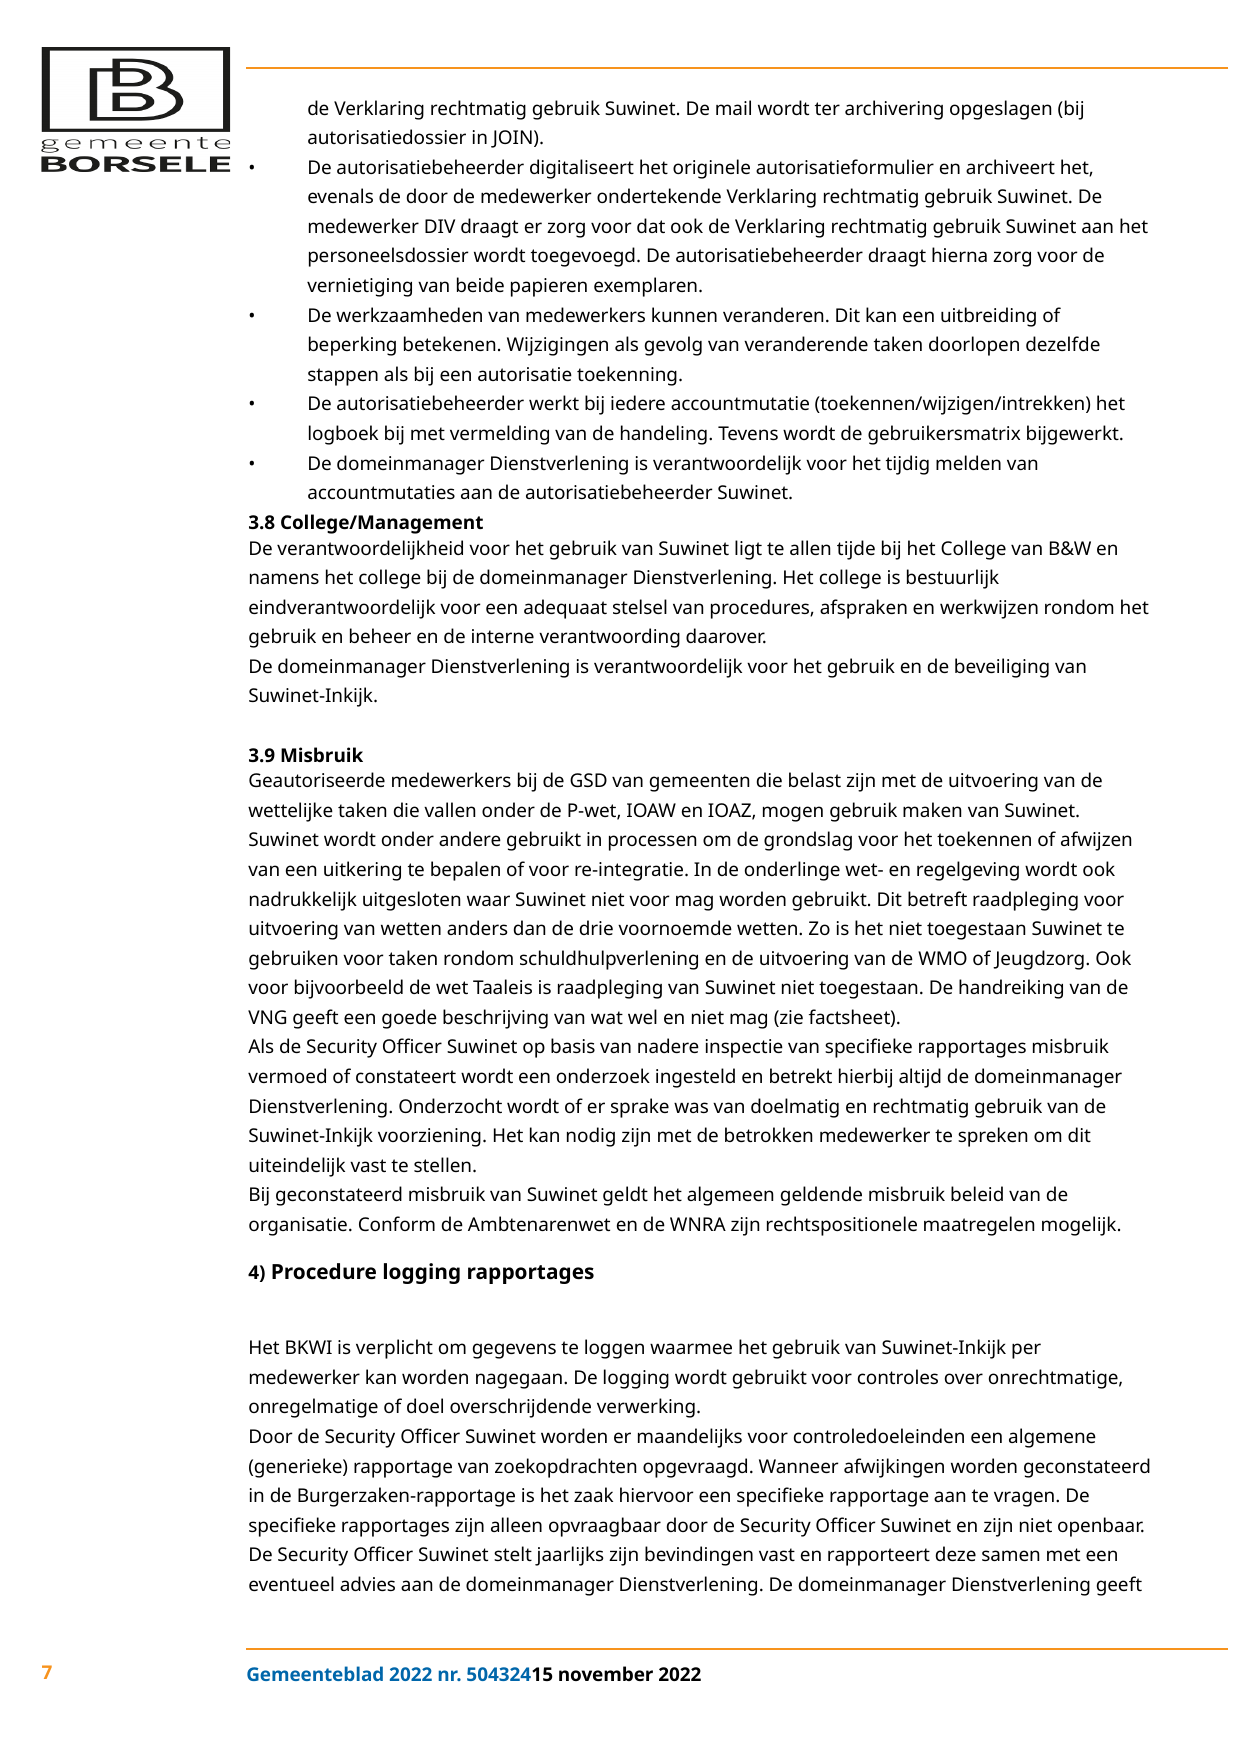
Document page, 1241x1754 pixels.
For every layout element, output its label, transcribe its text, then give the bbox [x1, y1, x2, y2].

text 3.8 College/Management [248, 509, 1152, 535]
list de Verklaring rechtmatig gebruik Suwinet. De mail wordt ter archivering opgeslagen (bij autorisatiedossier in JOIN). [248, 95, 1152, 150]
text 4) Procedure logging rapportages [248, 1257, 1152, 1285]
text Suwinet wordt onder andere gebruikt in processen om de grondslag voor het toekennen of afwijzen van een uitkering te bepalen of voor re-integratie. In de onderlinge wet- en regelgeving wordt ook nadrukkelijk uitgesloten waar Suwinet niet voor mag worden gebruikt. Dit betreft raadpleging voor uitvoering van wetten anders dan de drie voornoemde wetten. Zo is het niet toegestaan Suwinet te gebruiken voor taken rondom schuldhulpverlening en de uitvoering van de WMO of Jeugdzorg. Ook voor bijvoorbeeld de wet Taaleis is raadpleging van Suwinet niet toegestaan. De handreiking van de VNG geeft een goede beschrijving van wat wel en niet mag (zie factsheet). [248, 827, 1152, 1030]
text 3.9 Misbruik [248, 742, 1152, 767]
list De autorisatiebeheerder werkt bij iedere accountmutatie (toekennen/wijzigen/intrekken) het logboek bij met vermelding van de handeling. Tevens wordt de gebruikersmatrix bijgewerkt. [248, 391, 1152, 446]
text Door de Security Officer Suwinet worden er maandelijks voor controledoeleinden een algemene (generieke) rapportage van zoekopdrachten opgevraagd. Wanneer afwijkingen worden geconstateerd in de Burgerzaken-rapportage is het zaak hiervoor een specifieke rapportage aan te vragen. De specifieke rapportages zijn alleen opvraagbaar door de Security Officer Suwinet en zijn niet openbaar. De Security Officer Suwinet stelt jaarlijks zijn bevindingen vast en rapporteert deze samen met een eventueel advies aan de domeinmanager Dienstverlening. De domeinmanager Dienstverlening geeft [248, 1423, 1152, 1597]
list De werkzaamheden van medewerkers kunnen veranderen. Dit kan een uitbreiding of beperking betekenen. Wijzigingen als gevolg van veranderende taken doorlopen dezelfde stappen als bij een autorisatie toekenning. [248, 302, 1152, 387]
picture [41, 47, 231, 172]
text Geautoriseerde medewerkers bij de GSD van gemeenten die belast zijn met de uitvoering van de wettelijke taken die vallen onder de P-wet, IOAW en IOAZ, mogen gebruik maken van Suwinet. [248, 767, 1152, 823]
list De autorisatiebeheerder digitaliseert het originele autorisatieformulier en archiveert het, evenals de door de medewerker ondertekende Verklaring rechtmatig gebruik Suwinet. De medewerker DIV draagt er zorg voor dat ook de Verklaring rechtmatig gebruik Suwinet aan het personeelsdossier wordt toegevoegd. De autorisatiebeheerder draagt hierna zorg voor de vernietiging van beide papieren exemplaren. [248, 154, 1152, 298]
text Bij geconstateerd misbruik van Suwinet geldt het algemeen geldende misbruik beleid van de organisatie. Conform de Ambtenarenwet en de WNRA zijn rechtspositionele maatregelen mogelijk. [248, 1182, 1152, 1237]
text Het BKWI is verplicht om gegevens te loggen waarmee het gebruik van Suwinet-Inkijk per medewerker kan worden nagegaan. De logging wordt gebruikt voor controles over onrechtmatige, onregelmatige of doel overschrijdende verwerking. [248, 1334, 1152, 1419]
list De domeinmanager Dienstverlening is verantwoordelijk voor het tijdig melden van accountmutaties aan de autorisatiebeheerder Suwinet. [248, 450, 1152, 505]
text Als de Security Officer Suwinet op basis van nadere inspectie van specifieke rapportages misbruik vermoed of constateert wordt een onderzoek ingesteld en betrekt hierbij altijd de domeinmanager Dienstverlening. Onderzocht wordt of er sprake was van doelmatig en rechtmatig gebruik van de Suwinet-Inkijk voorziening. Het kan nodig zijn met de betrokken medewerker te spreken om dit uiteindelijk vast te stellen. [248, 1034, 1152, 1178]
text De verantwoordelijkheid voor het gebruik van Suwinet ligt te allen tijde bij het College van B&W en namens het college bij de domeinmanager Dienstverlening. Het college is bestuurlijk eindverantwoordelijk voor een adequaat stelsel van procedures, afspraken en werkwijzen rondom het gebruik en beheer en de interne verantwoording daarover. [248, 535, 1152, 649]
text De domeinmanager Dienstverlening is verantwoordelijk voor het gebruik en de beveiliging van Suwinet-Inkijk. [248, 653, 1152, 708]
